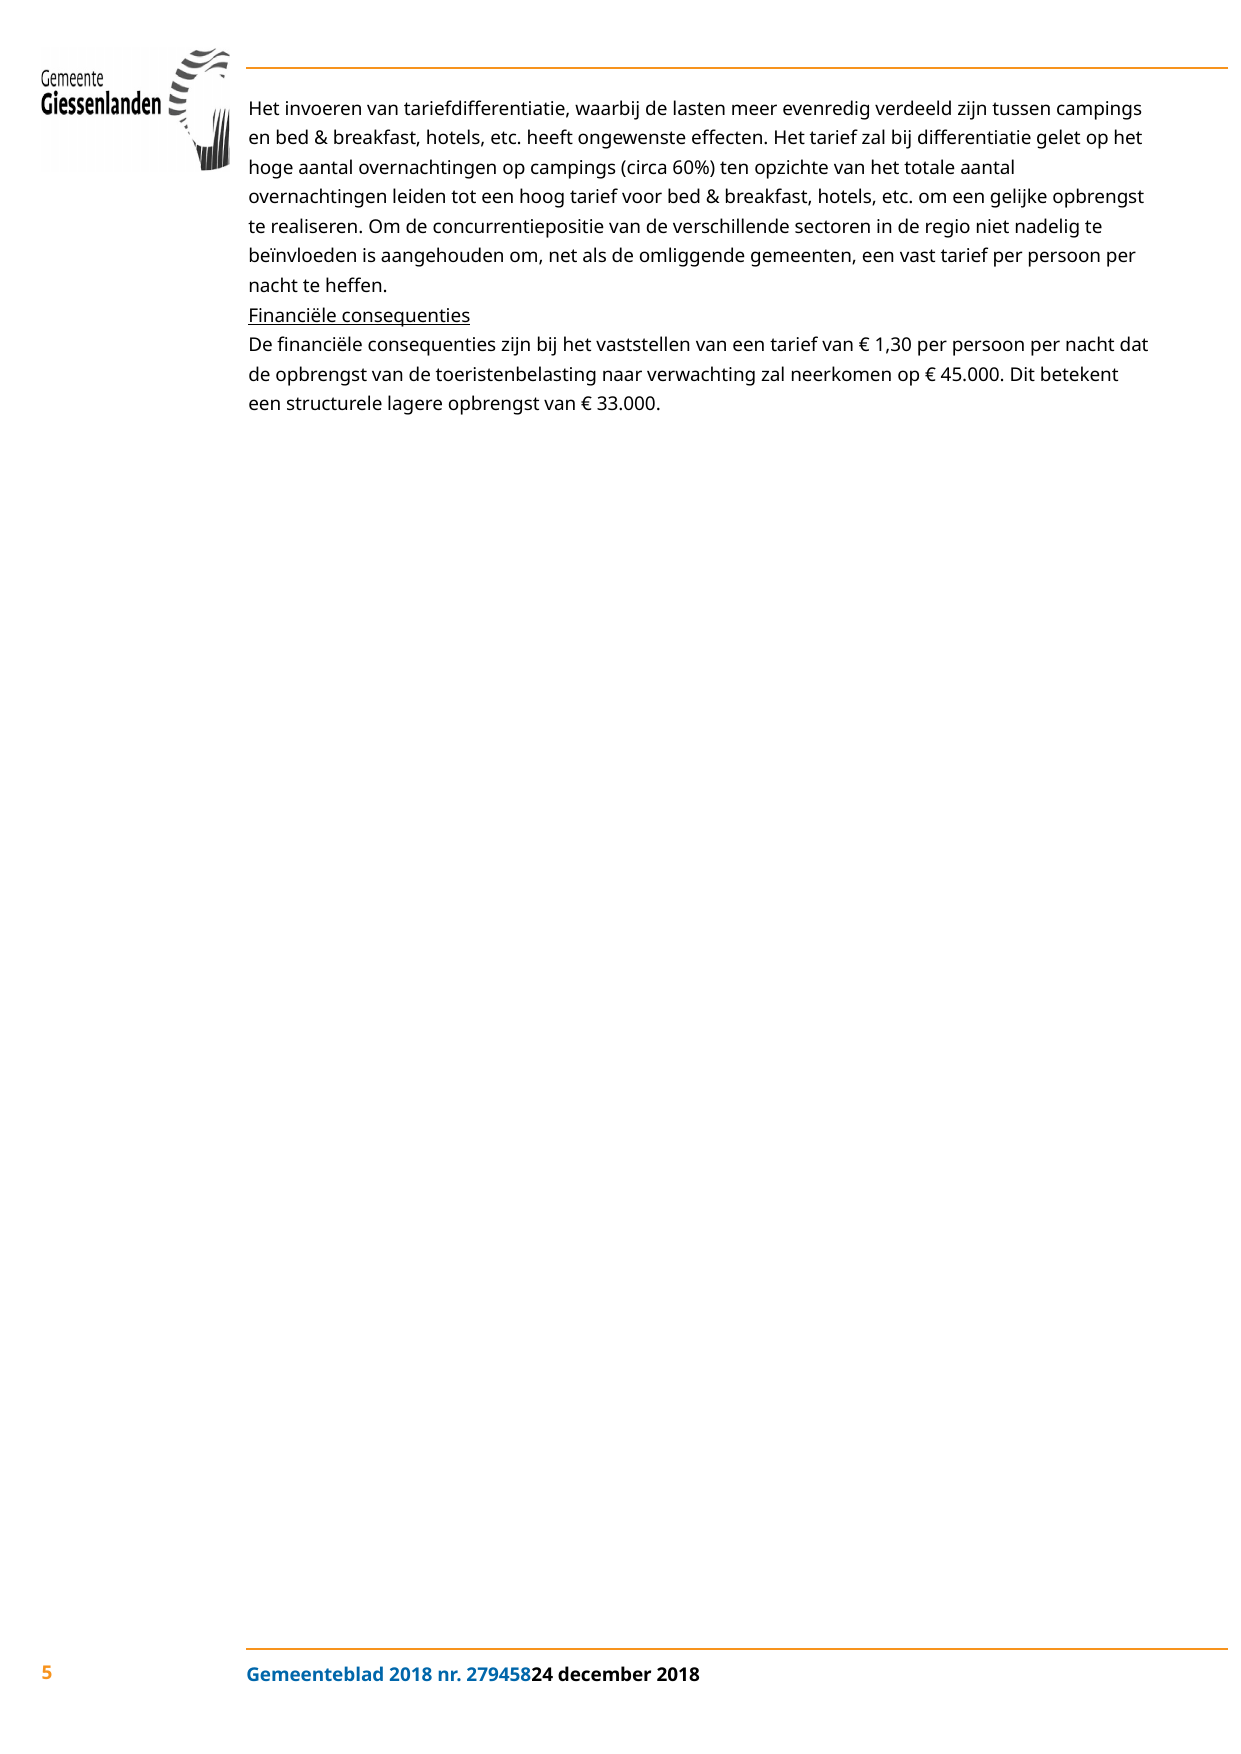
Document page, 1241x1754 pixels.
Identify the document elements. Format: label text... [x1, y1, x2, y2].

text De financiële consequenties zijn bij het vaststellen van een tarief van € 1,30 per persoon per nacht dat de opbrengst van de toeristenbelasting naar verwachting zal neerkomen op € 45.000. Dit betekent een structurele lagere opbrengst van € 33.000. [248, 331, 1152, 416]
text Het invoeren van tariefdifferentiatie, waarbij de lasten meer evenredig verdeeld zijn tussen campings en bed & breakfast, hotels, etc. heeft ongewenste effecten. Het tarief zal bij differentiatie gelet op het hoge aantal overnachtingen op campings (circa 60%) ten opzichte van het totale aantal overnachtingen leiden tot een hoog tarief voor bed & breakfast, hotels, etc. om een gelijke opbrengst te realiseren. Om de concurrentiepositie van de verschillende sectoren in de regio niet nadelig te beïnvloeden is aangehouden om, net als de omliggende gemeenten, een vast tarief per persoon per nacht te heffen. [248, 95, 1152, 298]
text Financiële consequenties [248, 302, 1152, 328]
picture [41, 47, 231, 172]
